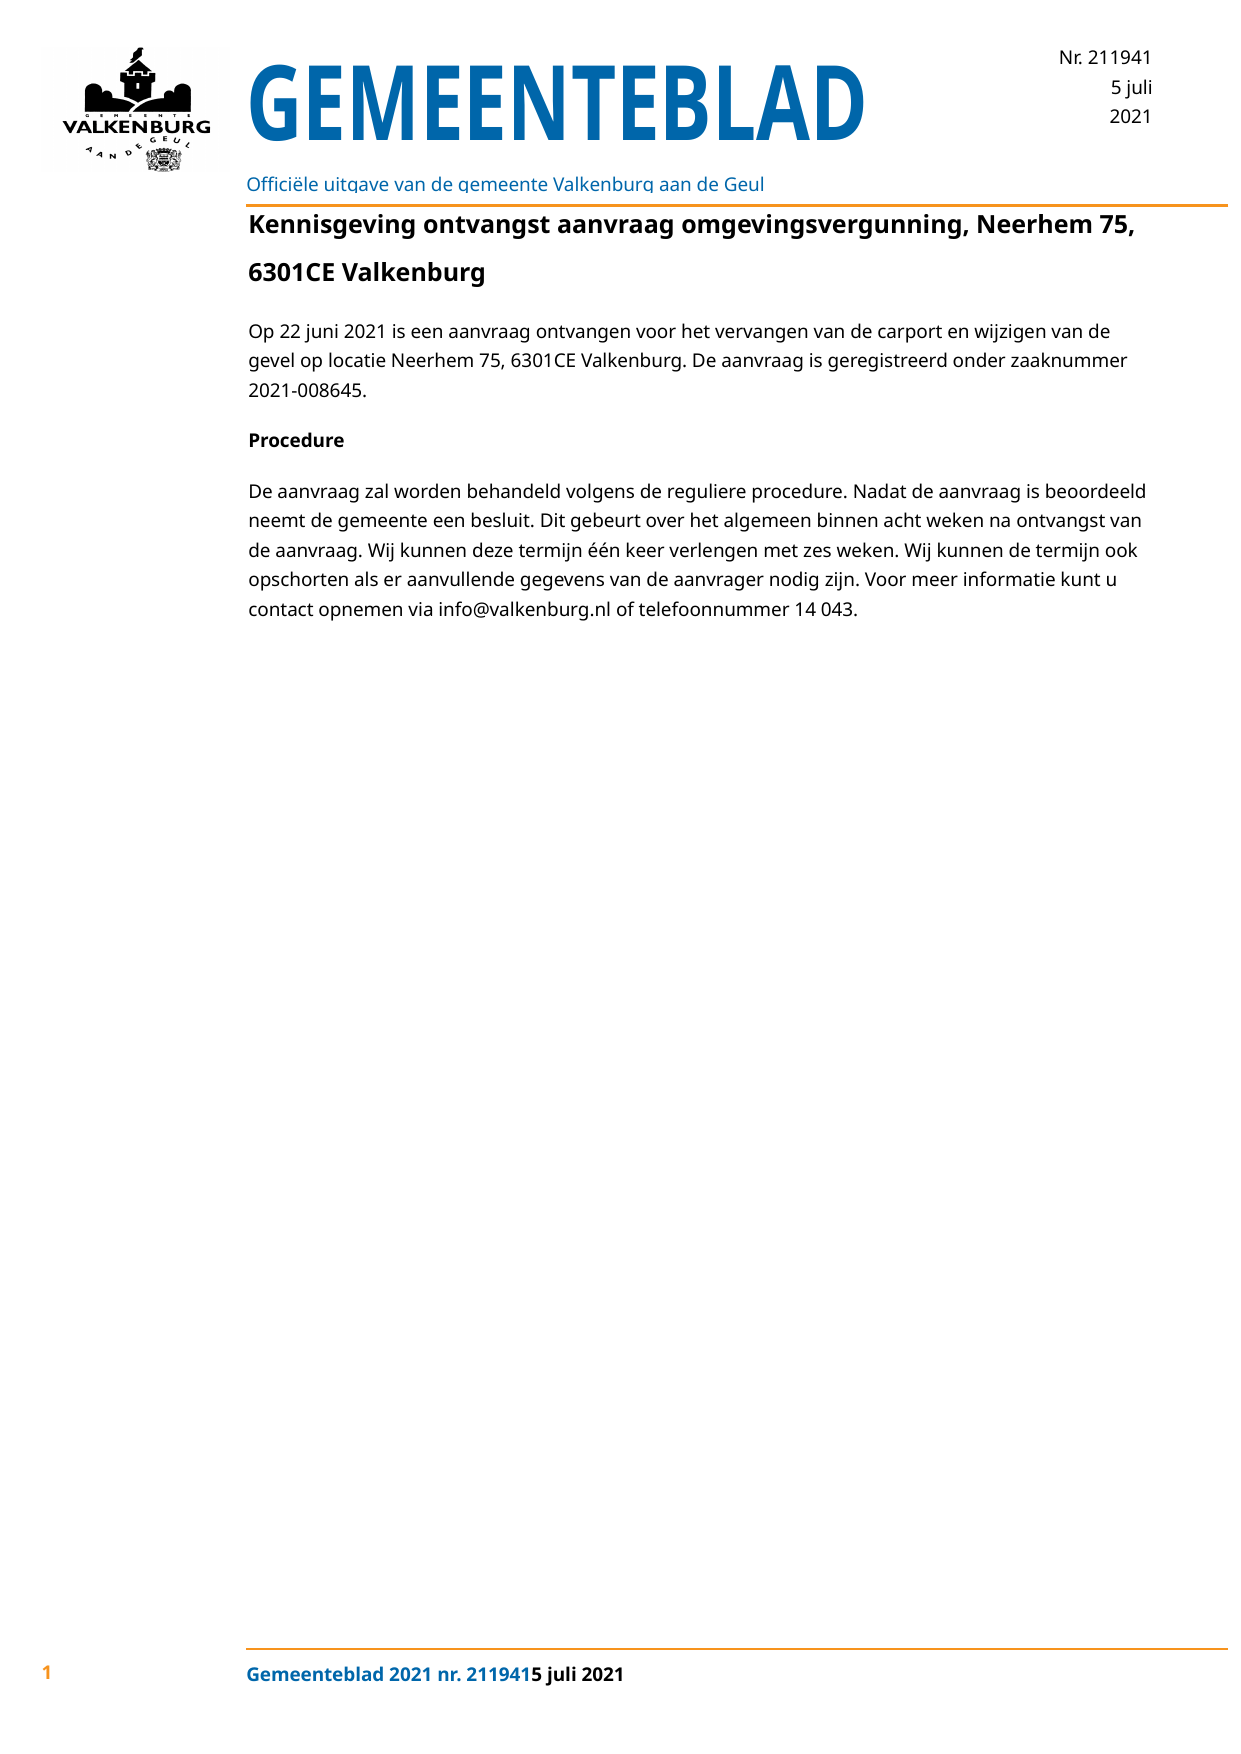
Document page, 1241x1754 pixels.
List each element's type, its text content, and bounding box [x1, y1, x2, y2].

text Kennisgeving ontvangst aanvraag omgevingsvergunning, Neerhem 75, 6301CE Valkenburg [248, 207, 1152, 288]
text Op 22 juni 2021 is een aanvraag ontvangen voor het vervangen van de carport en wijzigen van de gevel op locatie Neerhem 75, 6301CE Valkenburg. De aanvraag is geregistreerd onder zaaknummer 2021-008645. [248, 318, 1152, 403]
text Procedure [248, 427, 1152, 453]
text De aanvraag zal worden behandeld volgens de reguliere procedure. Nadat de aanvraag is beoordeeld neemt de gemeente een besluit. Dit gebeurt over het algemeen binnen acht weken na ontvangst van de aanvraag. Wij kunnen deze termijn één keer verlengen met zes weken. Wij kunnen de termijn ook opschorten als er aanvullende gegevens van de aanvrager nodig zijn. Voor meer informatie kunt u contact opnemen via info@valkenburg.nl of telefoonnummer 14 043. [248, 478, 1152, 622]
picture [41, 47, 231, 172]
